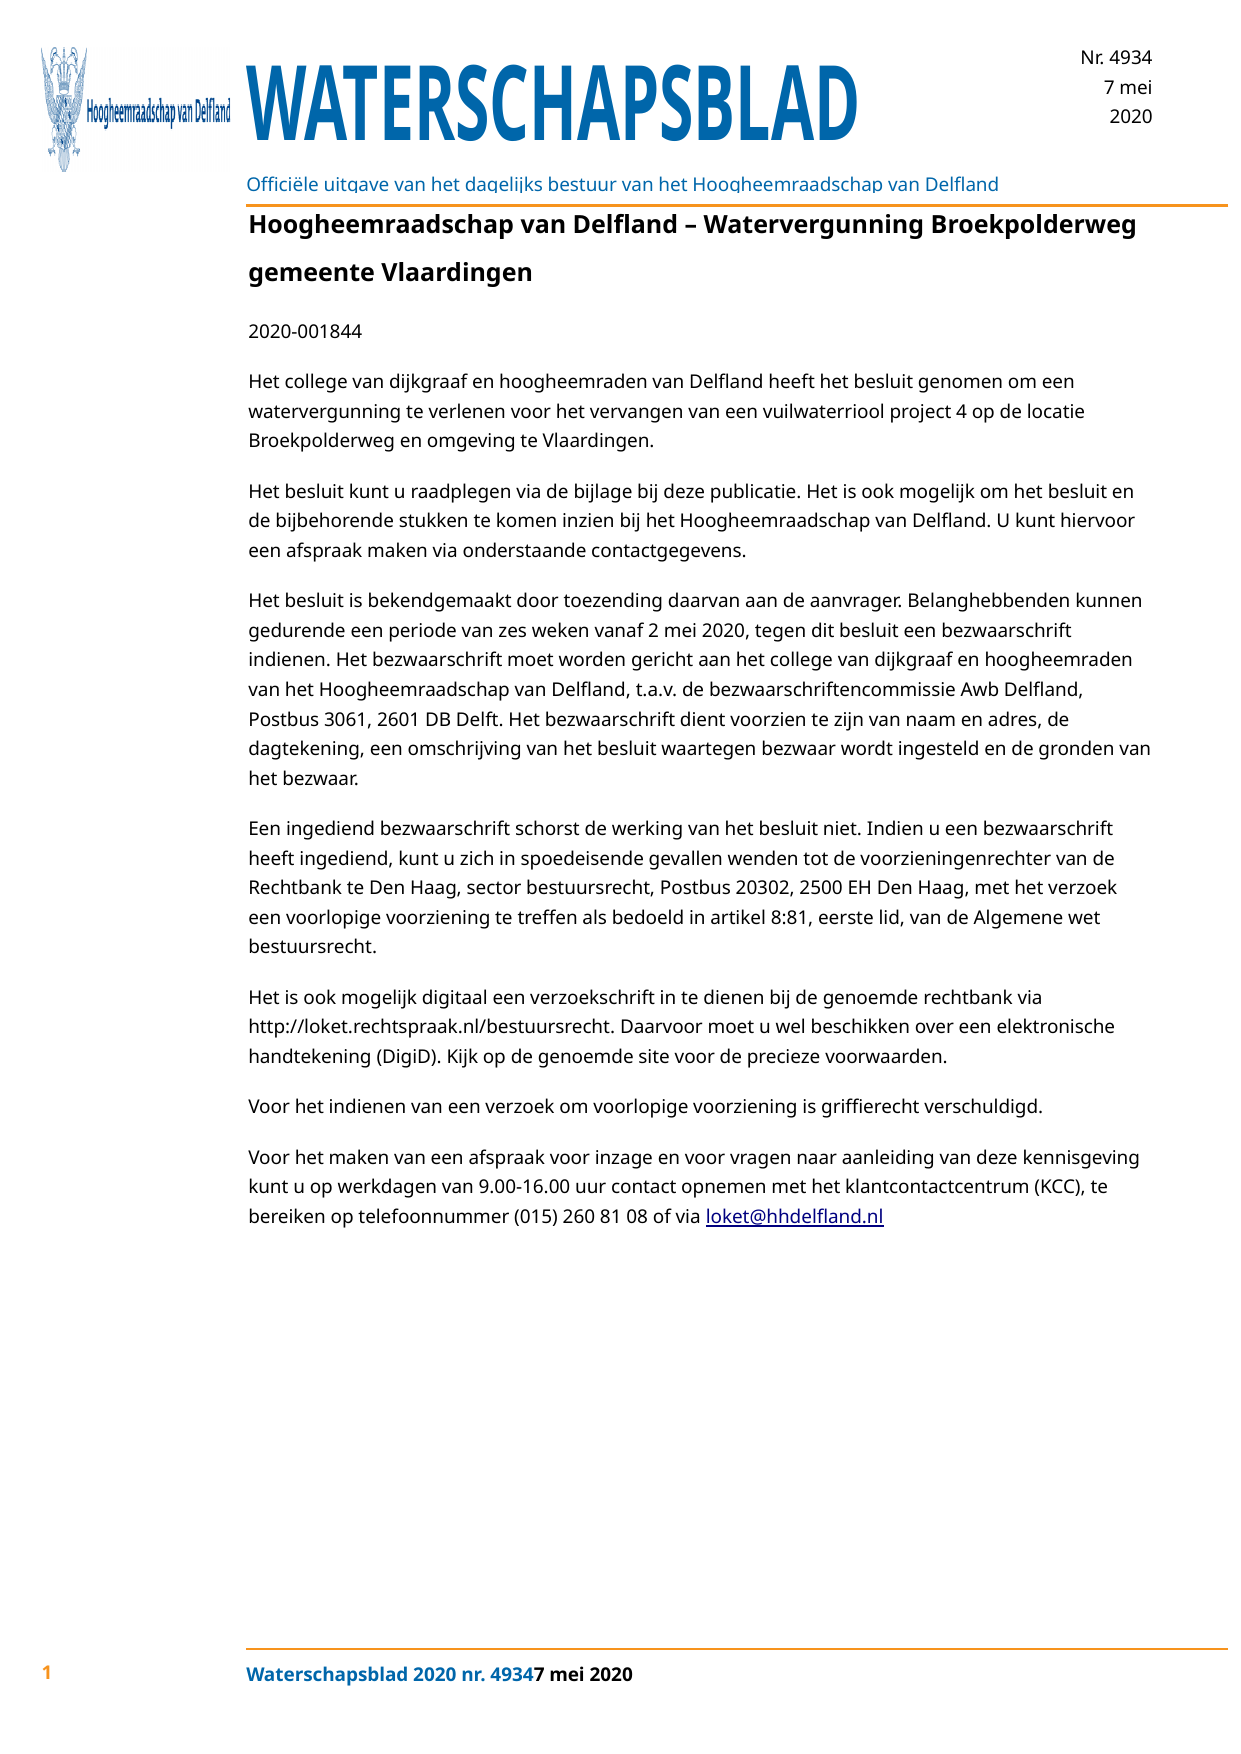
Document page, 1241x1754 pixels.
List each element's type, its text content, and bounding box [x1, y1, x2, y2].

text Het besluit is bekendgemaakt door toezending daarvan aan de aanvrager. Belanghebbenden kunnen gedurende een periode van zes weken vanaf 2 mei 2020, tegen dit besluit een bezwaarschrift indienen. Het bezwaarschrift moet worden gericht aan het college van dijkgraaf en hoogheemraden van het Hoogheemraadschap van Delfland, t.a.v. de bezwaarschriftencommissie Awb Delfland, Postbus 3061, 2601 DB Delft. Het bezwaarschrift dient voorzien te zijn van naam en adres, de dagtekening, een omschrijving van het besluit waartegen bezwaar wordt ingesteld en de gronden van het bezwaar. [248, 587, 1152, 791]
text Het college van dijkgraaf en hoogheemraden van Delfland heeft het besluit genomen om een watervergunning te verlenen voor het vervangen van een vuilwaterriool project 4 op de locatie Broekpolderweg en omgeving te Vlaardingen. [248, 368, 1152, 453]
picture [41, 47, 231, 172]
text Voor het indienen van een verzoek om voorlopige voorziening is griffierecht verschuldigd. [248, 1094, 1152, 1119]
text Het besluit kunt u raadplegen via de bijlage bij deze publicatie. Het is ook mogelijk om het besluit en de bijbehorende stukken te komen inzien bij het Hoogheemraadschap van Delfland. U kunt hiervoor een afspraak maken via onderstaande contactgegevens. [248, 478, 1152, 563]
text 2020-001844 [248, 318, 1152, 344]
text Voor het maken van een afspraak voor inzage en voor vragen naar aanleiding van deze kennisgeving kunt u op werkdagen van 9.00-16.00 uur contact opnemen met het klantcontactcentrum (KCC), te bereiken op telefoonnummer (015) 260 81 08 of via loket@hhdelfland.nl [248, 1144, 1152, 1229]
text Het is ook mogelijk digitaal een verzoekschrift in te dienen bij de genoemde rechtbank via http://loket.rechtspraak.nl/bestuursrecht. Daarvoor moet u wel beschikken over een elektronische handtekening (DigiD). Kijk op de genoemde site voor de precieze voorwaarden. [248, 984, 1152, 1069]
text Hoogheemraadschap van Delfland – Watervergunning Broekpolderweg gemeente Vlaardingen [248, 207, 1152, 288]
text Een ingediend bezwaarschrift schorst de werking van het besluit niet. Indien u een bezwaarschrift heeft ingediend, kunt u zich in spoedeisende gevallen wenden tot de voorzieningenrechter van de Rechtbank te Den Haag, sector bestuursrecht, Postbus 20302, 2500 EH Den Haag, met het verzoek een voorlopige voorziening te treffen als bedoeld in artikel 8:81, eerste lid, van de Algemene wet bestuursrecht. [248, 815, 1152, 959]
